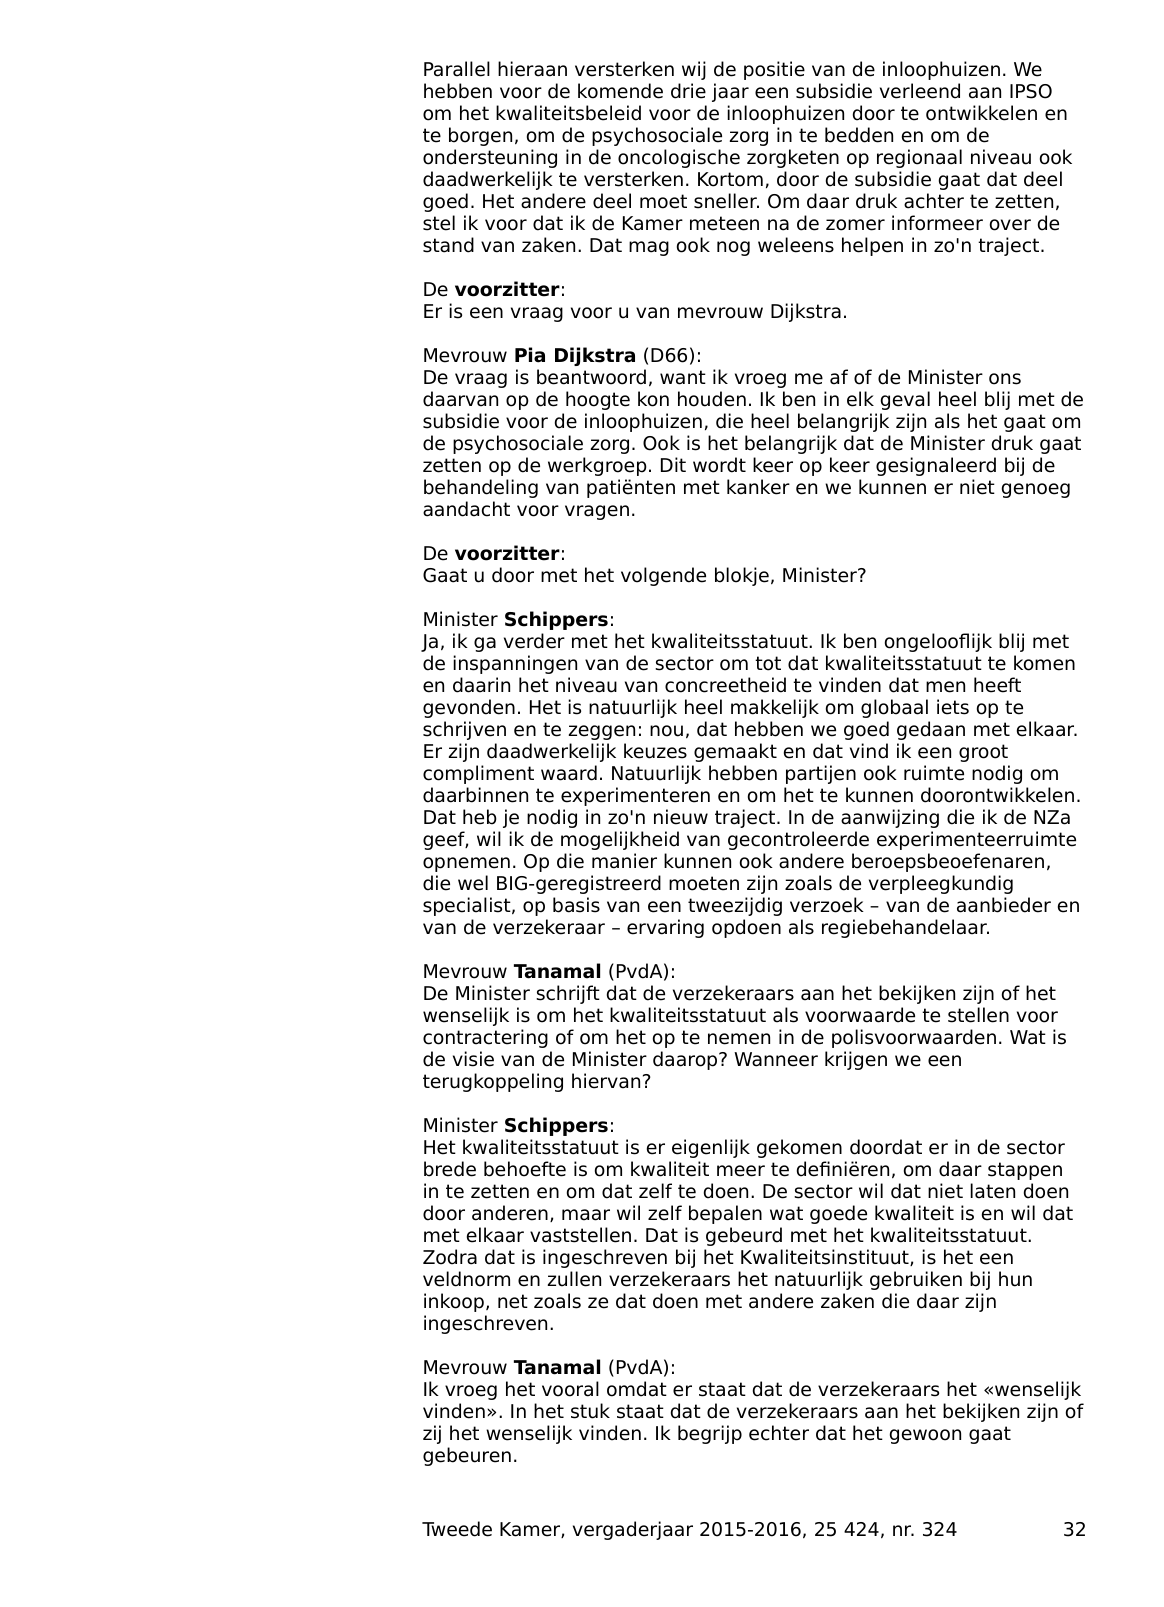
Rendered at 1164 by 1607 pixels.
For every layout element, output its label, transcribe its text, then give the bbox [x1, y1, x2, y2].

text Mevrouw Tanamal (PvdA): [422, 1357, 1087, 1379]
text Er is een vraag voor u van mevrouw Dijkstra. [422, 301, 1087, 323]
text Gaat u door met het volgende blokje, Minister? [422, 565, 1087, 587]
text Mevrouw Tanamal (PvdA): [422, 961, 1087, 983]
text Minister Schippers: [422, 1115, 1087, 1137]
text Ik vroeg het vooral omdat er staat dat de verzekeraars het «wenselijk vinden». In het stuk staat dat de verzekeraars aan het bekijken zijn of zij het wenselijk vinden. Ik begrijp echter dat het gewoon gaat gebeuren. [422, 1379, 1087, 1467]
text Mevrouw Pia Dijkstra (D66): [422, 345, 1087, 367]
text De vraag is beantwoord, want ik vroeg me af of de Minister ons daarvan op de hoogte kon houden. Ik ben in elk geval heel blij met de subsidie voor de inloophuizen, die heel belangrijk zijn als het gaat om de psychosociale zorg. Ook is het belangrijk dat de Minister druk gaat zetten op de werkgroep. Dit wordt keer op keer gesignaleerd bij de behandeling van patiënten met kanker en we kunnen er niet genoeg aandacht voor vragen. [422, 367, 1087, 521]
text De Minister schrijft dat de verzekeraars aan het bekijken zijn of het wenselijk is om het kwaliteitsstatuut als voorwaarde te stellen voor contractering of om het op te nemen in de polisvoorwaarden. Wat is de visie van de Minister daarop? Wanneer krijgen we een terugkoppeling hiervan? [422, 983, 1087, 1093]
text De voorzitter: [422, 543, 1087, 565]
text Parallel hieraan versterken wij de positie van de inloophuizen. We hebben voor de komende drie jaar een subsidie verleend aan IPSO om het kwaliteitsbeleid voor de inloophuizen door te ontwikkelen en te borgen, om de psychosociale zorg in te bedden en om de ondersteuning in de oncologische zorgketen op regionaal niveau ook daadwerkelijk te versterken. Kortom, door de subsidie gaat dat deel goed. Het andere deel moet sneller. Om daar druk achter te zetten, stel ik voor dat ik de Kamer meteen na de zomer informeer over de stand van zaken. Dat mag ook nog weleens helpen in zo'n traject. [422, 59, 1087, 257]
text Ja, ik ga verder met het kwaliteitsstatuut. Ik ben ongelooflijk blij met de inspanningen van de sector om tot dat kwaliteitsstatuut te komen en daarin het niveau van concreetheid te vinden dat men heeft gevonden. Het is natuurlijk heel makkelijk om globaal iets op te schrijven en te zeggen: nou, dat hebben we goed gedaan met elkaar. Er zijn daadwerkelijk keuzes gemaakt en dat vind ik een groot compliment waard. Natuurlijk hebben partijen ook ruimte nodig om daarbinnen te experimenteren en om het te kunnen doorontwikkelen. Dat heb je nodig in zo'n nieuw traject. In de aanwijzing die ik de NZa geef, wil ik de mogelijkheid van gecontroleerde experimenteerruimte opnemen. Op die manier kunnen ook andere beroepsbeoefenaren, die wel BIG-geregistreerd moeten zijn zoals de verpleegkundig specialist, op basis van een tweezijdig verzoek – van de aanbieder en van de verzekeraar – ervaring opdoen als regiebehandelaar. [422, 631, 1087, 939]
text Minister Schippers: [422, 609, 1087, 631]
text De voorzitter: [422, 279, 1087, 301]
text Het kwaliteitsstatuut is er eigenlijk gekomen doordat er in de sector brede behoefte is om kwaliteit meer te definiëren, om daar stappen in te zetten en om dat zelf te doen. De sector wil dat niet laten doen door anderen, maar wil zelf bepalen wat goede kwaliteit is en wil dat met elkaar vaststellen. Dat is gebeurd met het kwaliteitsstatuut. Zodra dat is ingeschreven bij het Kwaliteitsinstituut, is het een veldnorm en zullen verzekeraars het natuurlijk gebruiken bij hun inkoop, net zoals ze dat doen met andere zaken die daar zijn ingeschreven. [422, 1137, 1087, 1335]
